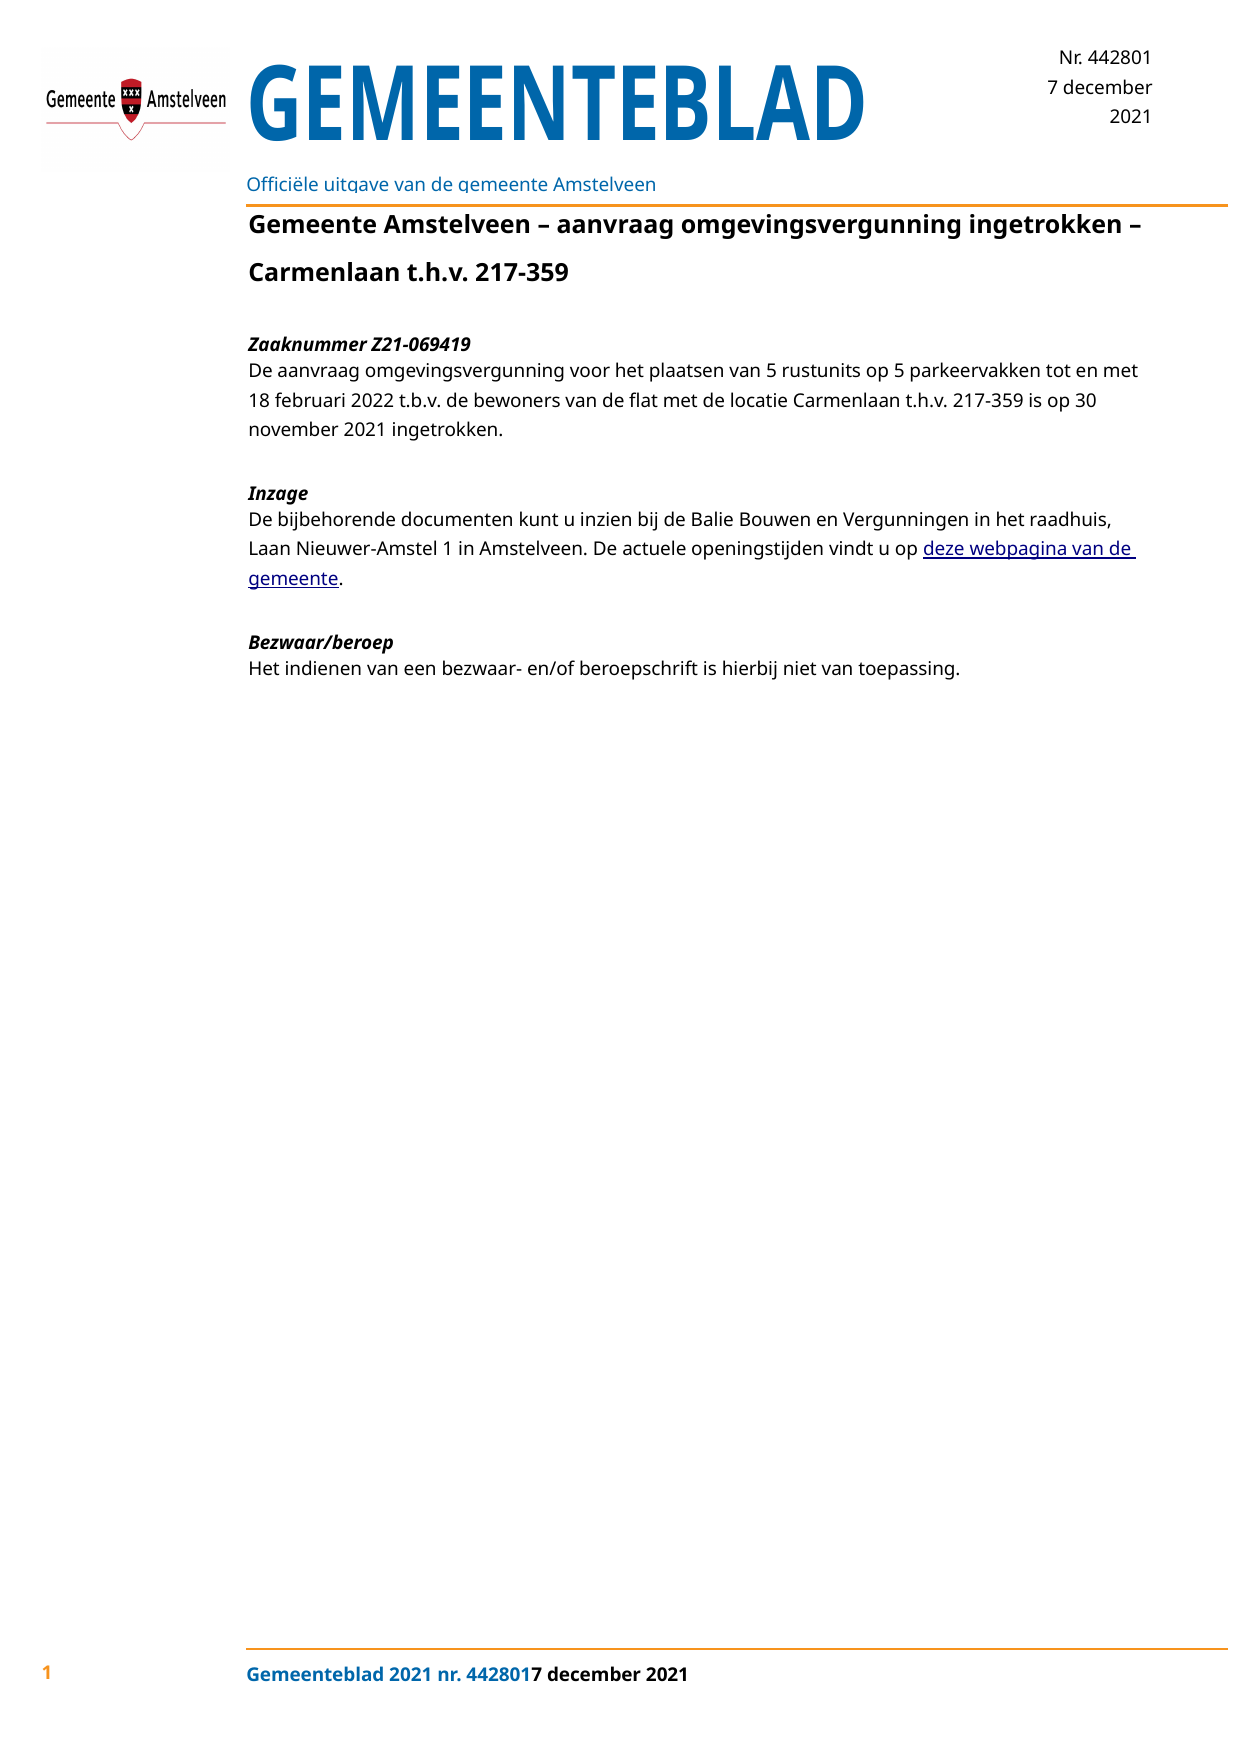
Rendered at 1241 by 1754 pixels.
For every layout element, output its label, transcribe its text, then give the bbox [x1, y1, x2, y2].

text Het indienen van een bezwaar- en/of beroepschrift is hierbij niet van toepassing. [248, 655, 1152, 681]
text Zaaknummer Z21-069419 [248, 331, 1152, 357]
picture [41, 47, 231, 172]
text Bezwaar/beroep [248, 629, 1152, 655]
text Inzage [248, 480, 1152, 506]
text De aanvraag omgevingsvergunning voor het plaatsen van 5 rustunits op 5 parkeervakken tot en met 18 februari 2022 t.b.v. de bewoners van de flat met de locatie Carmenlaan t.h.v. 217-359 is op 30 november 2021 ingetrokken. [248, 357, 1152, 442]
text De bijbehorende documenten kunt u inzien bij de Balie Bouwen en Vergunningen in het raadhuis, Laan Nieuwer-Amstel 1 in Amstelveen. De actuele openingstijden vindt u op deze webpagina van de gemeente. [248, 506, 1152, 591]
text Gemeente Amstelveen – aanvraag omgevingsvergunning ingetrokken – Carmenlaan t.h.v. 217-359 [248, 207, 1152, 288]
